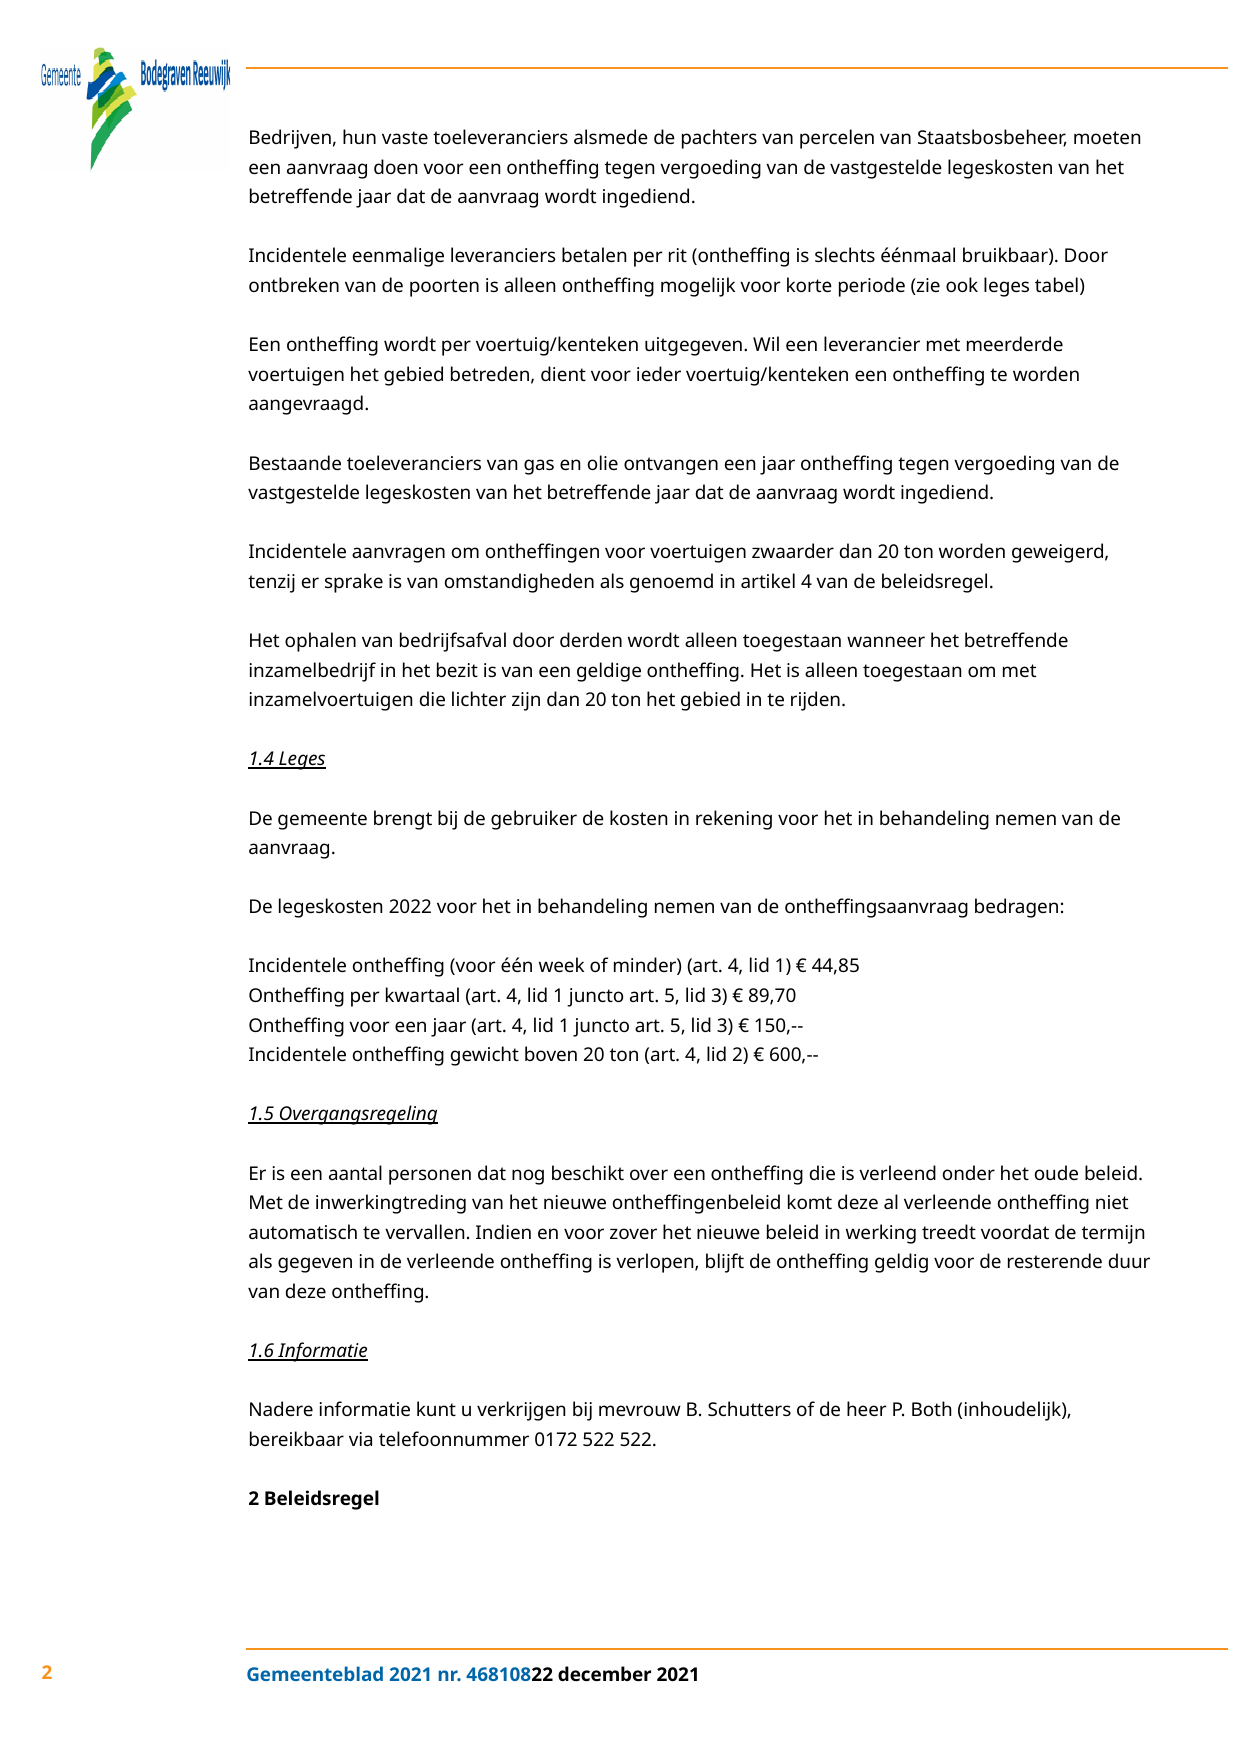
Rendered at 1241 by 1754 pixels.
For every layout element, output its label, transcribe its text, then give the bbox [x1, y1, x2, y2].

text Bestaande toeleveranciers van gas en olie ontvangen een jaar ontheffing tegen vergoeding van de vastgestelde legeskosten van het betreffende jaar dat de aanvraag wordt ingediend. [248, 450, 1152, 505]
text Incidentele eenmalige leveranciers betalen per rit (ontheffing is slechts éénmaal bruikbaar). Door ontbreken van de poorten is alleen ontheffing mogelijk voor korte periode (zie ook leges tabel) [248, 243, 1152, 298]
picture [41, 47, 231, 172]
text Incidentele aanvragen om ontheffingen voor voertuigen zwaarder dan 20 ton worden geweigerd, tenzij er sprake is van omstandigheden als genoemd in artikel 4 van de beleidsregel. [248, 538, 1152, 594]
text Bedrijven, hun vaste toeleveranciers alsmede de pachters van percelen van Staatsbosbeheer, moeten een aanvraag doen voor een ontheffing tegen vergoeding van de vastgestelde legeskosten van het betreffende jaar dat de aanvraag wordt ingediend. [248, 124, 1152, 209]
text Er is een aantal personen dat nog beschikt over een ontheffing die is verleend onder het oude beleid. Met de inwerkingtreding van het nieuwe ontheffingenbeleid komt deze al verleende ontheffing niet automatisch te vervallen. Indien en voor zover het nieuwe beleid in werking treedt voordat de termijn als gegeven in de verleende ontheffing is verlopen, blijft de ontheffing geldig voor de resterende duur van deze ontheffing. [248, 1160, 1152, 1304]
text Ontheffing per kwartaal (art. 4, lid 1 juncto art. 5, lid 3) € 89,70 [248, 982, 1152, 1008]
text Ontheffing voor een jaar (art. 4, lid 1 juncto art. 5, lid 3) € 150,-- [248, 1012, 1152, 1038]
text De legeskosten 2022 voor het in behandeling nemen van de ontheffingsaanvraag bedragen: [248, 893, 1152, 919]
text Een ontheffing wordt per voertuig/kenteken uitgegeven. Wil een leverancier met meerderde voertuigen het gebied betreden, dient voor ieder voertuig/kenteken een ontheffing te worden aangevraagd. [248, 331, 1152, 416]
text 1.4 Leges [248, 746, 1152, 771]
text 1.6 Informatie [248, 1337, 1152, 1363]
text De gemeente brengt bij de gebruiker de kosten in rekening voor het in behandeling nemen van de aanvraag. [248, 805, 1152, 860]
text 1.5 Overgangsregeling [248, 1101, 1152, 1126]
text Het ophalen van bedrijfsafval door derden wordt alleen toegestaan wanneer het betreffende inzamelbedrijf in het bezit is van een geldige ontheffing. Het is alleen toegestaan om met inzamelvoertuigen die lichter zijn dan 20 ton het gebied in te rijden. [248, 627, 1152, 712]
text Nadere informatie kunt u verkrijgen bij mevrouw B. Schutters of de heer P. Both (inhoudelijk), bereikbaar via telefoonnummer 0172 522 522. [248, 1396, 1152, 1452]
text Incidentele ontheffing (voor één week of minder) (art. 4, lid 1) € 44,85 [248, 953, 1152, 978]
text 2 Beleidsregel [248, 1485, 1152, 1511]
text Incidentele ontheffing gewicht boven 20 ton (art. 4, lid 2) € 600,-- [248, 1041, 1152, 1067]
